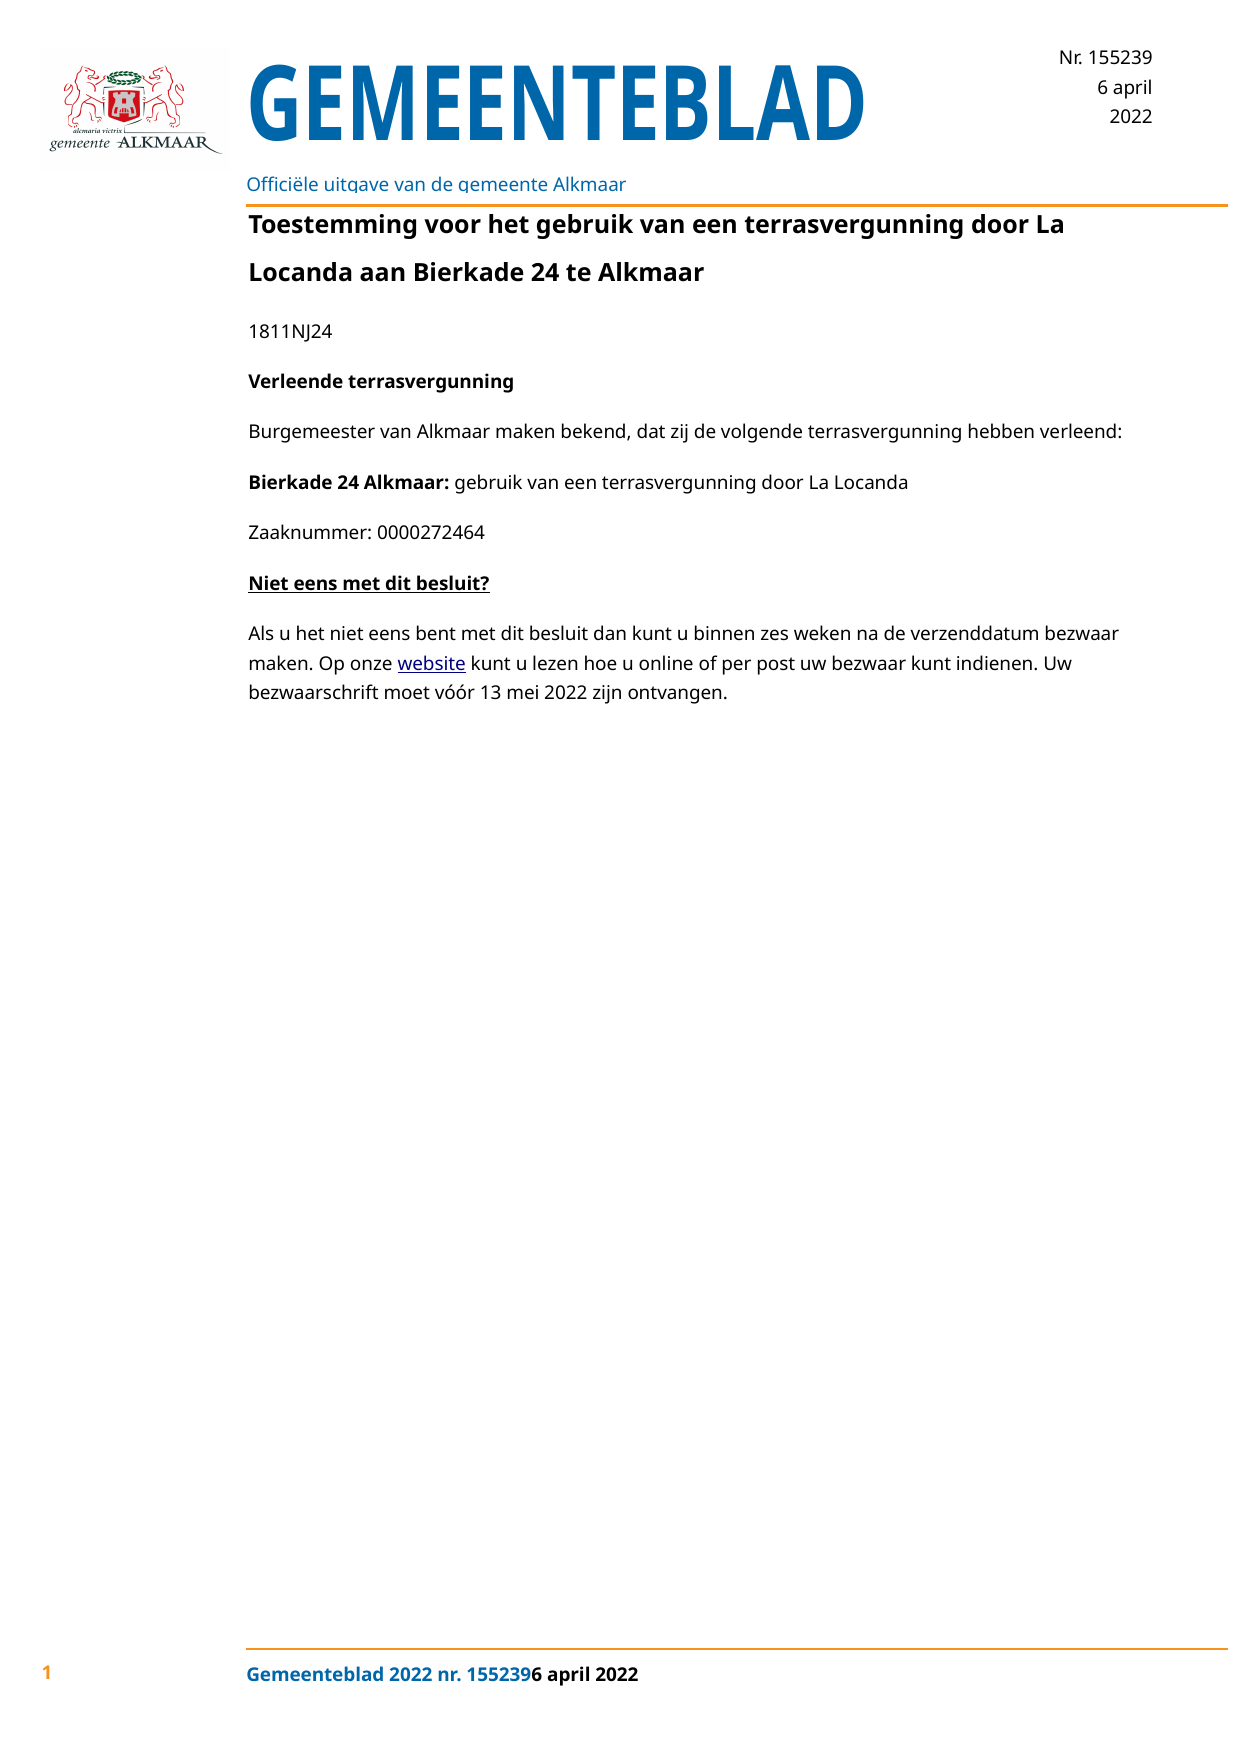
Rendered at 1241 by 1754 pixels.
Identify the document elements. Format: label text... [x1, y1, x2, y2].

text 1811NJ24 [248, 318, 1152, 344]
text Als u het niet eens bent met dit besluit dan kunt u binnen zes weken na de verzenddatum bezwaar maken. Op onze website kunt u lezen hoe u online of per post uw bezwaar kunt indienen. Uw bezwaarschrift moet vóór 13 mei 2022 zijn ontvangen. [248, 620, 1152, 705]
text Zaaknummer: 0000272464 [248, 519, 1152, 545]
text Toestemming voor het gebruik van een terrasvergunning door La Locanda aan Bierkade 24 te Alkmaar [248, 207, 1152, 288]
text Verleende terrasvergunning [248, 368, 1152, 394]
picture [41, 47, 231, 172]
text Niet eens met dit besluit? [248, 570, 1152, 596]
text Burgemeester van Alkmaar maken bekend, dat zij de volgende terrasvergunning hebben verleend: [248, 419, 1152, 444]
text Bierkade 24 Alkmaar: gebruik van een terrasvergunning door La Locanda [248, 469, 1152, 495]
